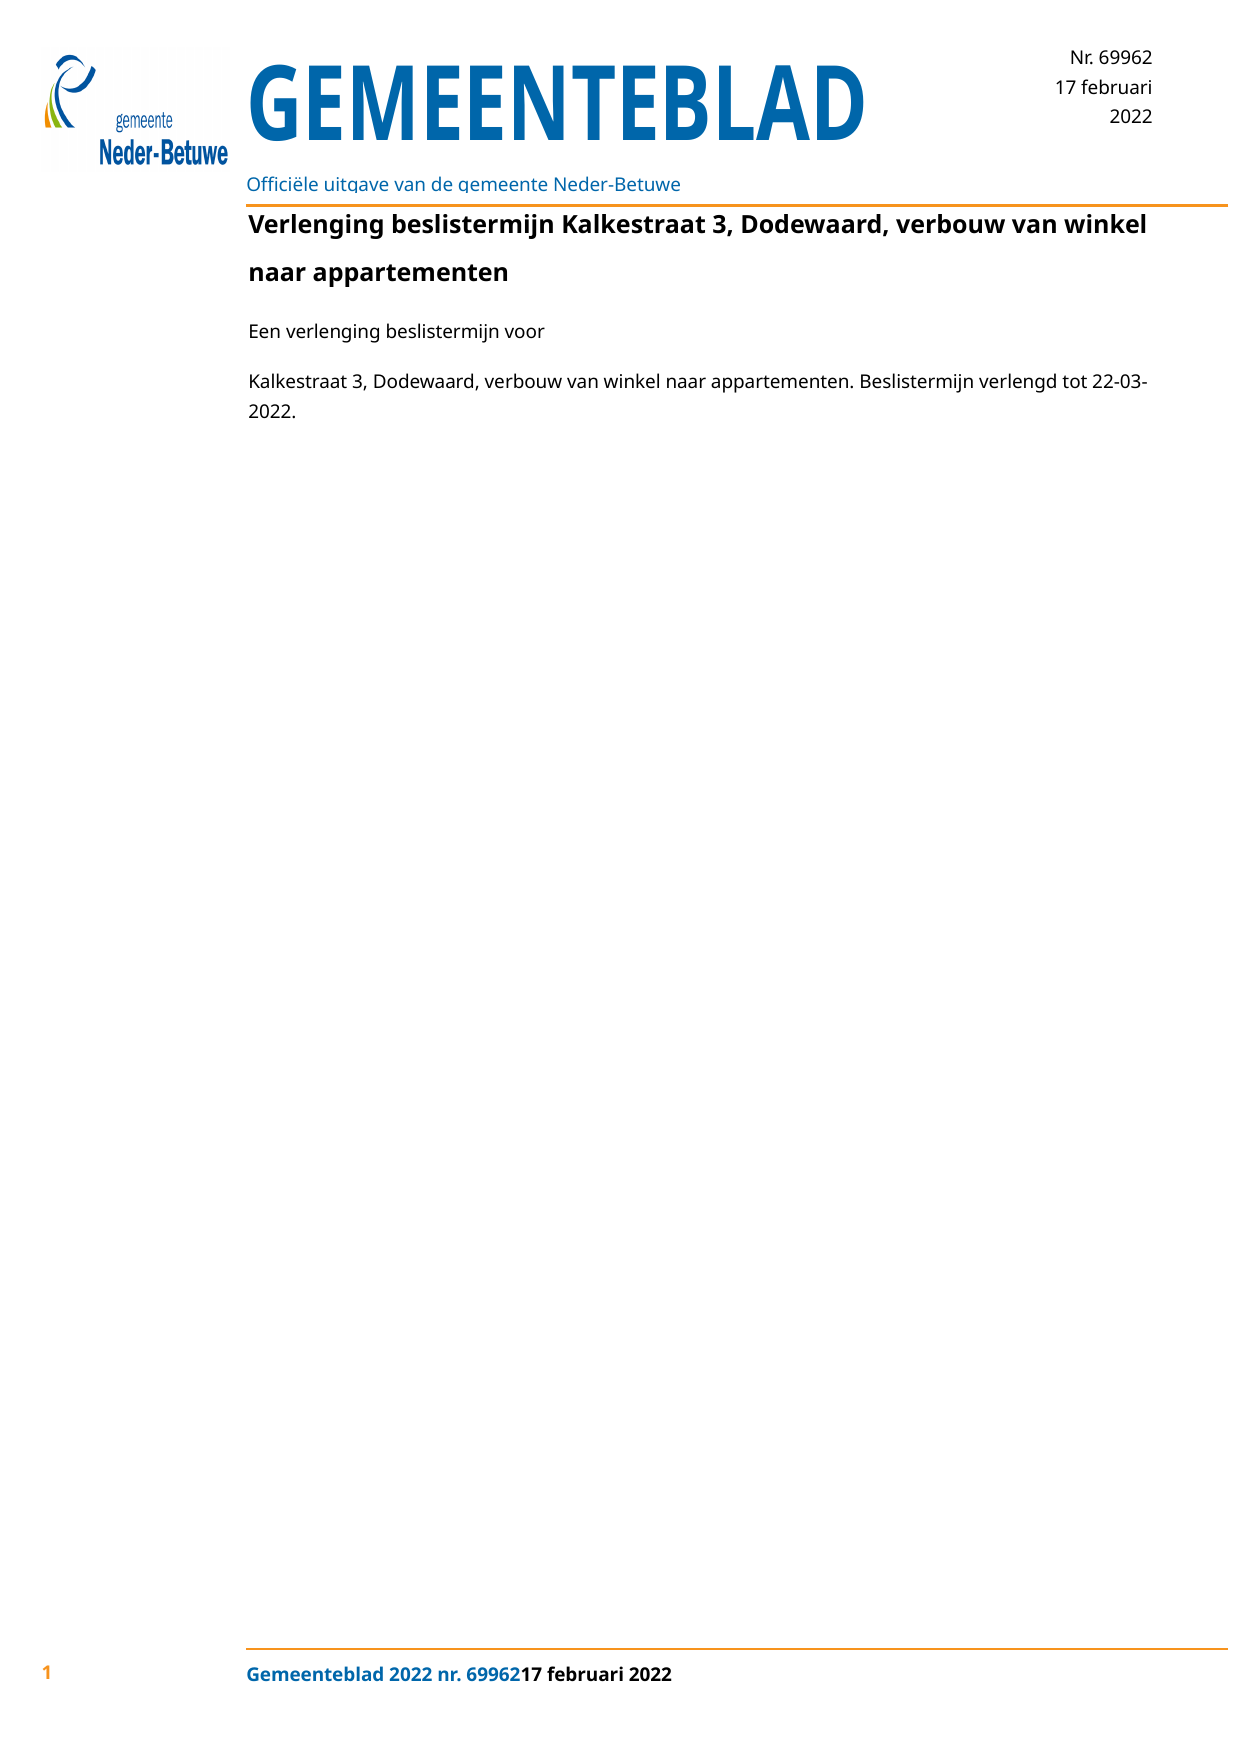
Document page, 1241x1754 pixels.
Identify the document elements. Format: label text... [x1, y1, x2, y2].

picture [41, 47, 231, 172]
text Een verlenging beslistermijn voor [248, 318, 1152, 344]
text Kalkestraat 3, Dodewaard, verbouw van winkel naar appartementen. Beslistermijn verlengd tot 22-03-2022. [248, 368, 1152, 424]
text Verlenging beslistermijn Kalkestraat 3, Dodewaard, verbouw van winkel naar appartementen [248, 207, 1152, 288]
